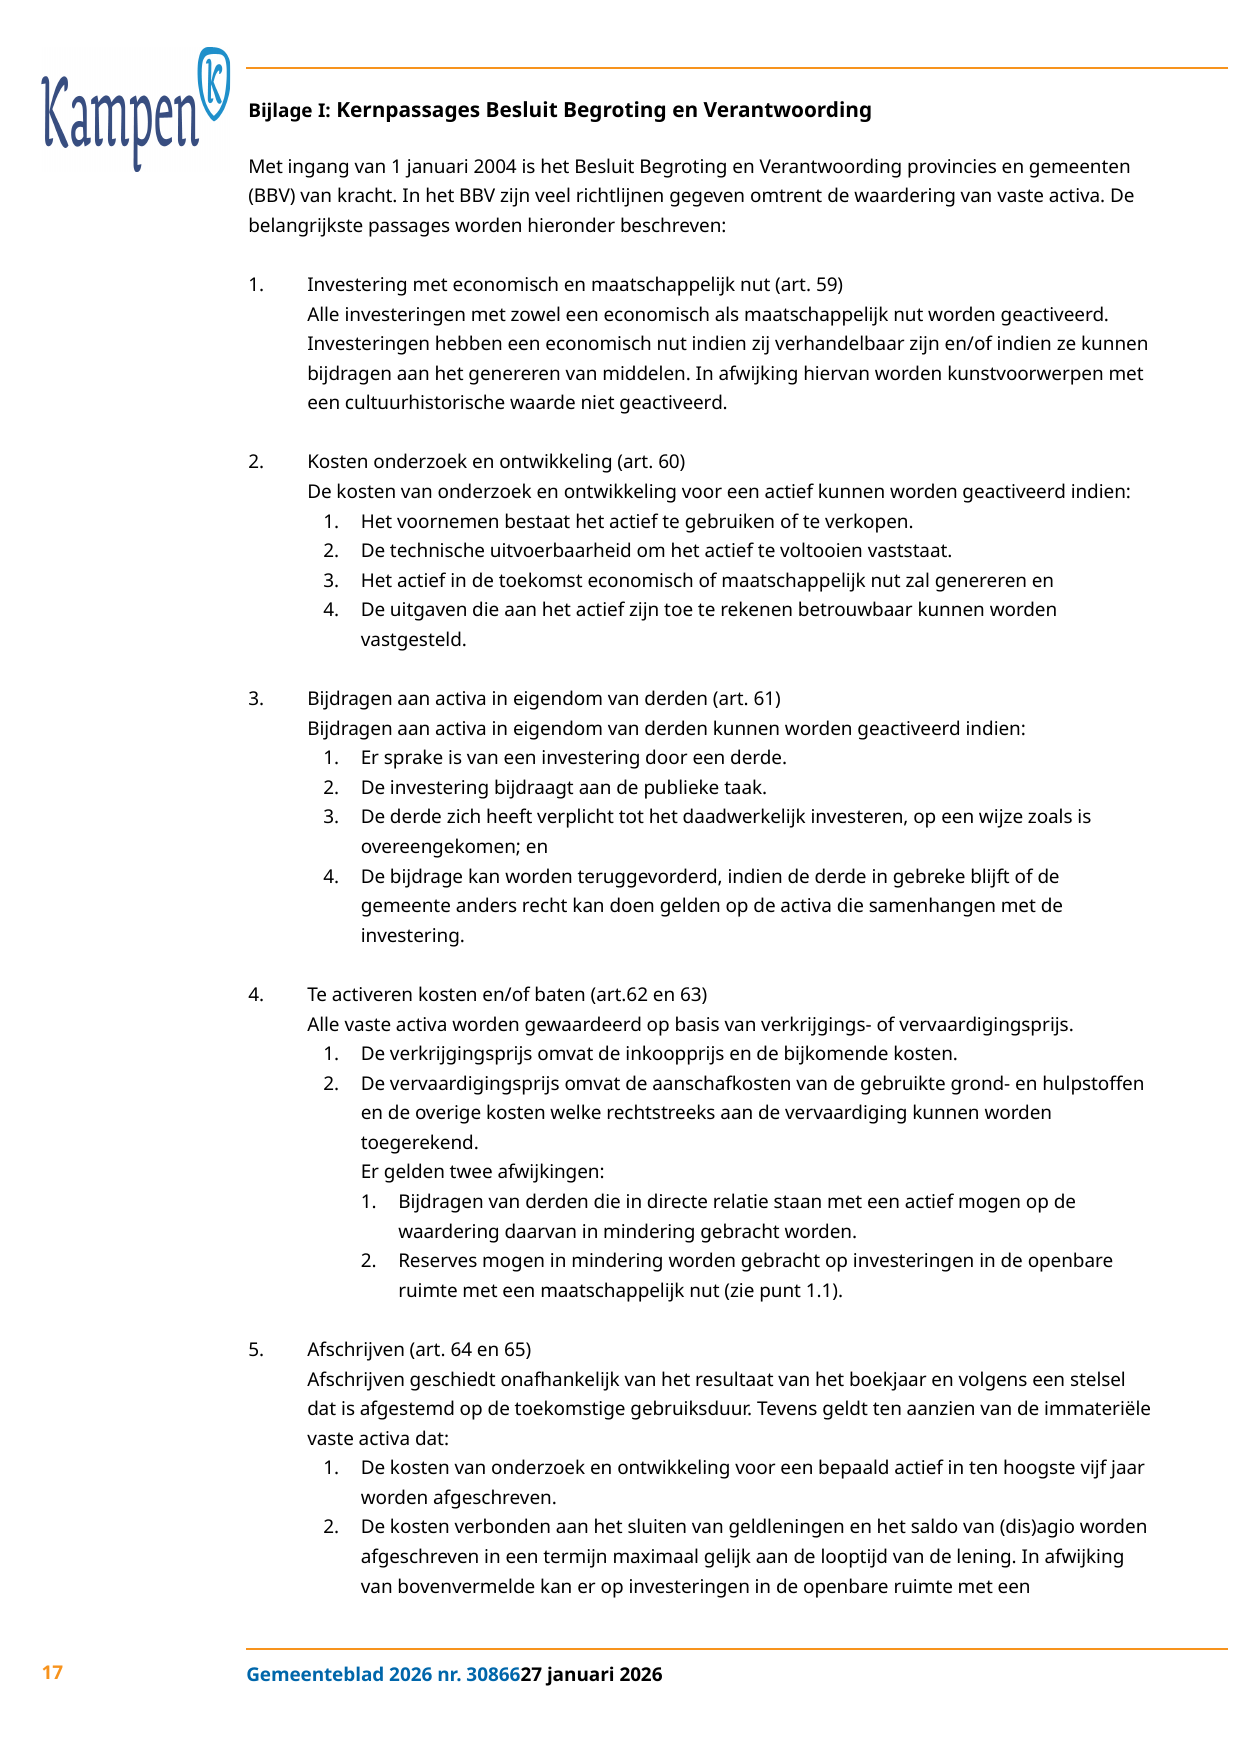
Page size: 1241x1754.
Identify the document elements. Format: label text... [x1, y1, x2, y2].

list De investering bijdraagt aan de publieke taak. [323, 774, 1152, 800]
list Bijdragen aan activa in eigendom van derden kunnen worden geactiveerd indien: [248, 715, 1152, 741]
list De kosten verbonden aan het sluiten van geldleningen en het saldo van (dis)agio worden afgeschreven in een termijn maximaal gelijk aan de looptijd van de lening. In afwijking van bovenvermelde kan er op investeringen in de openbare ruimte met een [323, 1514, 1152, 1599]
picture [41, 47, 231, 172]
list Afschrijven geschiedt onafhankelijk van het resultaat van het boekjaar en volgens een stelsel dat is afgestemd op de toekomstige gebruiksduur. Tevens geldt ten aanzien van de immateriële vaste activa dat: [248, 1366, 1152, 1451]
list Bijdragen aan activa in eigendom van derden (art. 61) [248, 685, 1152, 711]
list Het voornemen bestaat het actief te gebruiken of te verkopen. [323, 508, 1152, 534]
list De bijdrage kan worden teruggevorderd, indien de derde in gebreke blijft of de gemeente anders recht kan doen gelden op de activa die samenhangen met de investering. [323, 863, 1152, 948]
list De uitgaven die aan het actief zijn toe te rekenen betrouwbaar kunnen worden vastgesteld. [323, 597, 1152, 652]
list Er gelden twee afwijkingen: [323, 1159, 1152, 1184]
list Bijdragen van derden die in directe relatie staan met een actief mogen op de waardering daarvan in mindering gebracht worden. [361, 1188, 1152, 1244]
list De technische uitvoerbaarheid om het actief te voltooien vaststaat. [323, 537, 1152, 563]
list Afschrijven (art. 64 en 65) [248, 1336, 1152, 1362]
list Investering met economisch en maatschappelijk nut (art. 59) [248, 271, 1152, 297]
list Te activeren kosten en/of baten (art.62 en 63) [248, 981, 1152, 1007]
list De kosten van onderzoek en ontwikkeling voor een bepaald actief in ten hoogste vijf jaar worden afgeschreven. [323, 1454, 1152, 1510]
list Kosten onderzoek en ontwikkeling (art. 60) [248, 449, 1152, 474]
list De kosten van onderzoek en ontwikkeling voor een actief kunnen worden geactiveerd indien: [248, 478, 1152, 504]
list Alle investeringen met zowel een economisch als maatschappelijk nut worden geactiveerd. Investeringen hebben een economisch nut indien zij verhandelbaar zijn en/of indien ze kunnen bijdragen aan het genereren van middelen. In afwijking hiervan worden kunstvoorwerpen met een cultuurhistorische waarde niet geactiveerd. [248, 301, 1152, 415]
text Met ingang van 1 januari 2004 is het Besluit Begroting en Verantwoording provincies en gemeenten (BBV) van kracht. In het BBV zijn veel richtlijnen gegeven omtrent de waardering van vaste activa. De belangrijkste passages worden hieronder beschreven: [248, 153, 1152, 238]
list De vervaardigingsprijs omvat de aanschafkosten van de gebruikte grond- en hulpstoffen en de overige kosten welke rechtstreeks aan de vervaardiging kunnen worden toegerekend. [323, 1070, 1152, 1155]
list Reserves mogen in mindering worden gebracht op investeringen in de openbare ruimte met een maatschappelijk nut (zie punt 1.1). [361, 1247, 1152, 1303]
list De verkrijgingsprijs omvat de inkoopprijs en de bijkomende kosten. [323, 1040, 1152, 1066]
text Bijlage I: Kernpassages Besluit Begroting en Verantwoording [248, 95, 1152, 123]
list Alle vaste activa worden gewaardeerd op basis van verkrijgings- of vervaardigingsprijs. [248, 1011, 1152, 1037]
list Er sprake is van een investering door een derde. [323, 744, 1152, 770]
list De derde zich heeft verplicht tot het daadwerkelijk investeren, op een wijze zoals is overeengekomen; en [323, 804, 1152, 859]
list Het actief in de toekomst economisch of maatschappelijk nut zal genereren en [323, 567, 1152, 593]
